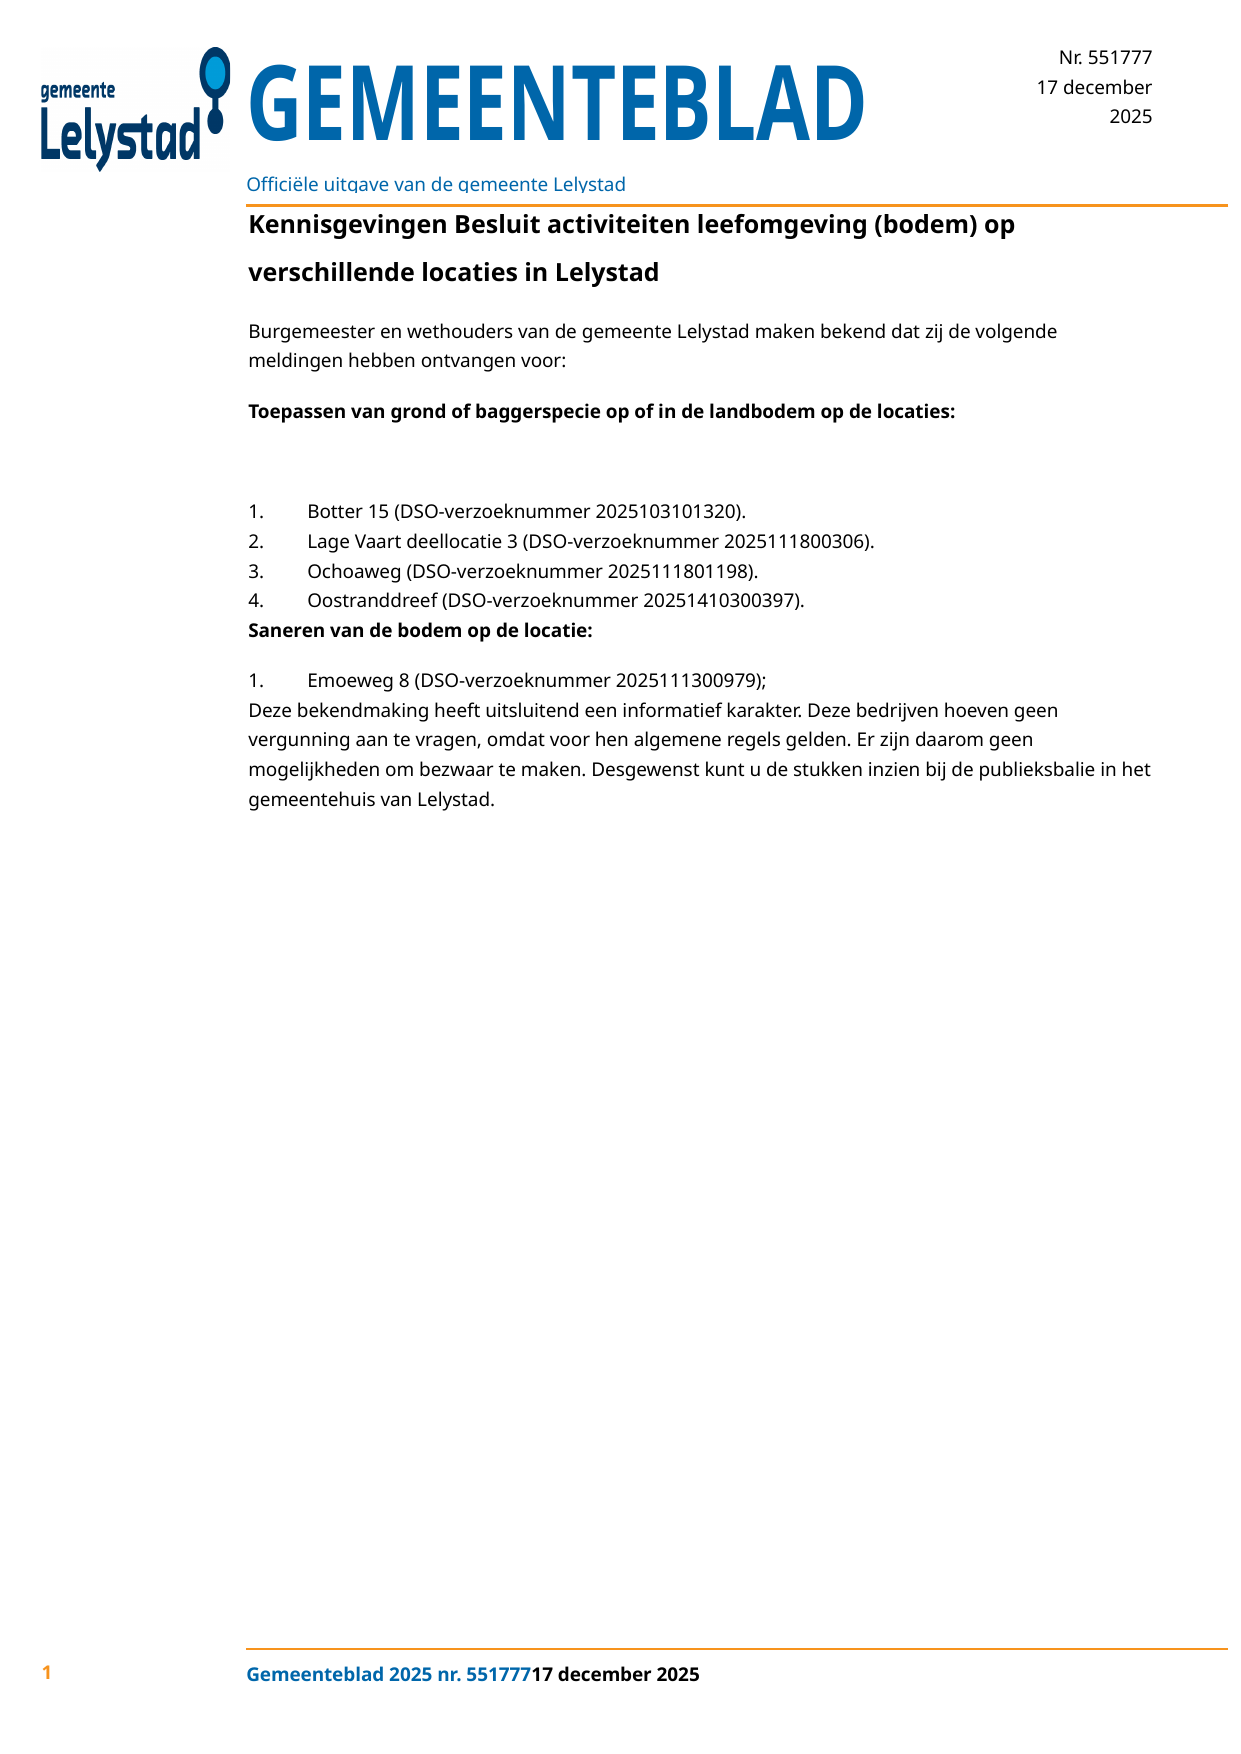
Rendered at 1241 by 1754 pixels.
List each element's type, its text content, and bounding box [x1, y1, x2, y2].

list Ochoaweg (DSO-verzoeknummer 2025111801198). [248, 558, 1152, 584]
text Burgemeester en wethouders van de gemeente Lelystad maken bekend dat zij de volgende meldingen hebben ontvangen voor: [248, 318, 1152, 373]
text Kennisgevingen Besluit activiteiten leefomgeving (bodem) op verschillende locaties in Lelystad [248, 207, 1152, 288]
list Botter 15 (DSO-verzoeknummer 2025103101320). [248, 499, 1152, 524]
text Toepassen van grond of baggerspecie op of in de landbodem op de locaties: [248, 398, 1152, 424]
text Saneren van de bodem op de locatie: [248, 617, 1152, 643]
list Emoeweg 8 (DSO-verzoeknummer 2025111300979); [248, 667, 1152, 693]
picture [41, 47, 231, 172]
list Lage Vaart deellocatie 3 (DSO-verzoeknummer 2025111800306). [248, 528, 1152, 554]
list Oostranddreef (DSO-verzoeknummer 20251410300397). [248, 587, 1152, 613]
text Deze bekendmaking heeft uitsluitend een informatief karakter. Deze bedrijven hoeven geen vergunning aan te vragen, omdat voor hen algemene regels gelden. Er zijn daarom geen mogelijkheden om bezwaar te maken. Desgewenst kunt u de stukken inzien bij de publieksbalie in het gemeentehuis van Lelystad. [248, 697, 1152, 812]
